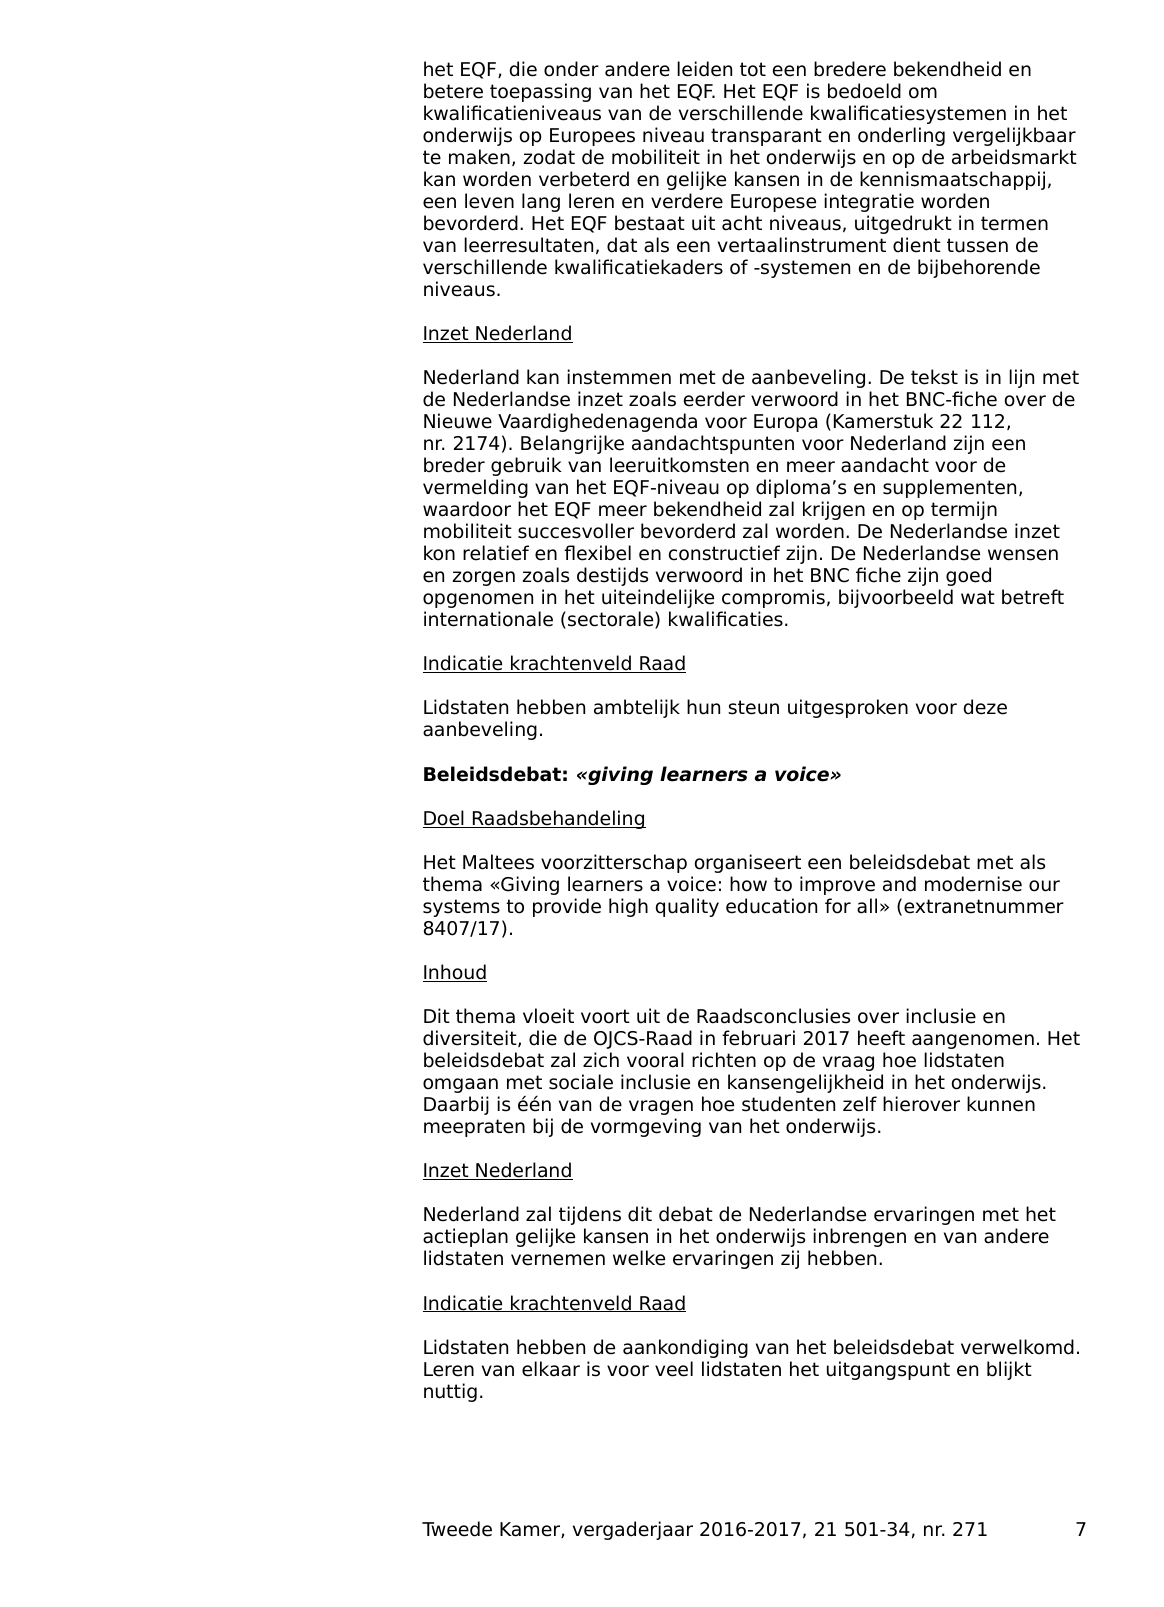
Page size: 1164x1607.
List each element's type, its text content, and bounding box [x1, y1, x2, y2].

text Nederland kan instemmen met de aanbeveling. De tekst is in lijn met de Nederlandse inzet zoals eerder verwoord in het BNC-fiche over de Nieuwe Vaardighedenagenda voor Europa (Kamerstuk 22 112, nr. 2174). Belangrijke aandachtspunten voor Nederland zijn een breder gebruik van leeruitkomsten en meer aandacht voor de vermelding van het EQF-niveau op diploma’s en supplementen, waardoor het EQF meer bekendheid zal krijgen en op termijn mobiliteit succesvoller bevorderd zal worden. De Nederlandse inzet kon relatief en flexibel en constructief zijn. De Nederlandse wensen en zorgen zoals destijds verwoord in het BNC fiche zijn goed opgenomen in het uiteindelijke compromis, bijvoorbeeld wat betreft internationale (sectorale) kwalificaties. [422, 367, 1087, 631]
text Lidstaten hebben de aankondiging van het beleidsdebat verwelkomd. Leren van elkaar is voor veel lidstaten het uitgangspunt en blijkt nuttig. [422, 1337, 1087, 1402]
subtitle Indicatie krachtenveld Raad [422, 1292, 1087, 1314]
subtitle Indicatie krachtenveld Raad [422, 653, 1087, 675]
text Dit thema vloeit voort uit de Raadsconclusies over inclusie en diversiteit, die de OJCS-Raad in februari 2017 heeft aangenomen. Het beleidsdebat zal zich vooral richten op de vraag hoe lidstaten omgaan met sociale inclusie en kansengelijkheid in het onderwijs. Daarbij is één van de vragen hoe studenten zelf hierover kunnen meepraten bij de vormgeving van het onderwijs. [422, 1006, 1087, 1138]
subtitle Beleidsdebat: «giving learners a voice» [422, 763, 1087, 785]
subtitle Inzet Nederland [422, 1160, 1087, 1182]
text het EQF, die onder andere leiden tot een bredere bekendheid en betere toepassing van het EQF. Het EQF is bedoeld om kwalificatieniveaus van de verschillende kwalificatiesystemen in het onderwijs op Europees niveau transparant en onderling vergelijkbaar te maken, zodat de mobiliteit in het onderwijs en op de arbeidsmarkt kan worden verbeterd en gelijke kansen in de kennismaatschappij, een leven lang leren en verdere Europese integratie worden bevorderd. Het EQF bestaat uit acht niveaus, uitgedrukt in termen van leerresultaten, dat als een vertaalinstrument dient tussen de verschillende kwalificatiekaders of -systemen en de bijbehorende niveaus. [422, 59, 1087, 301]
subtitle Inhoud [422, 962, 1087, 984]
subtitle Inzet Nederland [422, 323, 1087, 345]
text Lidstaten hebben ambtelijk hun steun uitgesproken voor deze aanbeveling. [422, 697, 1087, 741]
text Nederland zal tijdens dit debat de Nederlandse ervaringen met het actieplan gelijke kansen in het onderwijs inbrengen en van andere lidstaten vernemen welke ervaringen zij hebben. [422, 1204, 1087, 1270]
text Het Maltees voorzitterschap organiseert een beleidsdebat met als thema «Giving learners a voice: how to improve and modernise our systems to provide high quality education for all» (extranetnummer 8407/17). [422, 852, 1087, 940]
subtitle Doel Raadsbehandeling [422, 808, 1087, 829]
